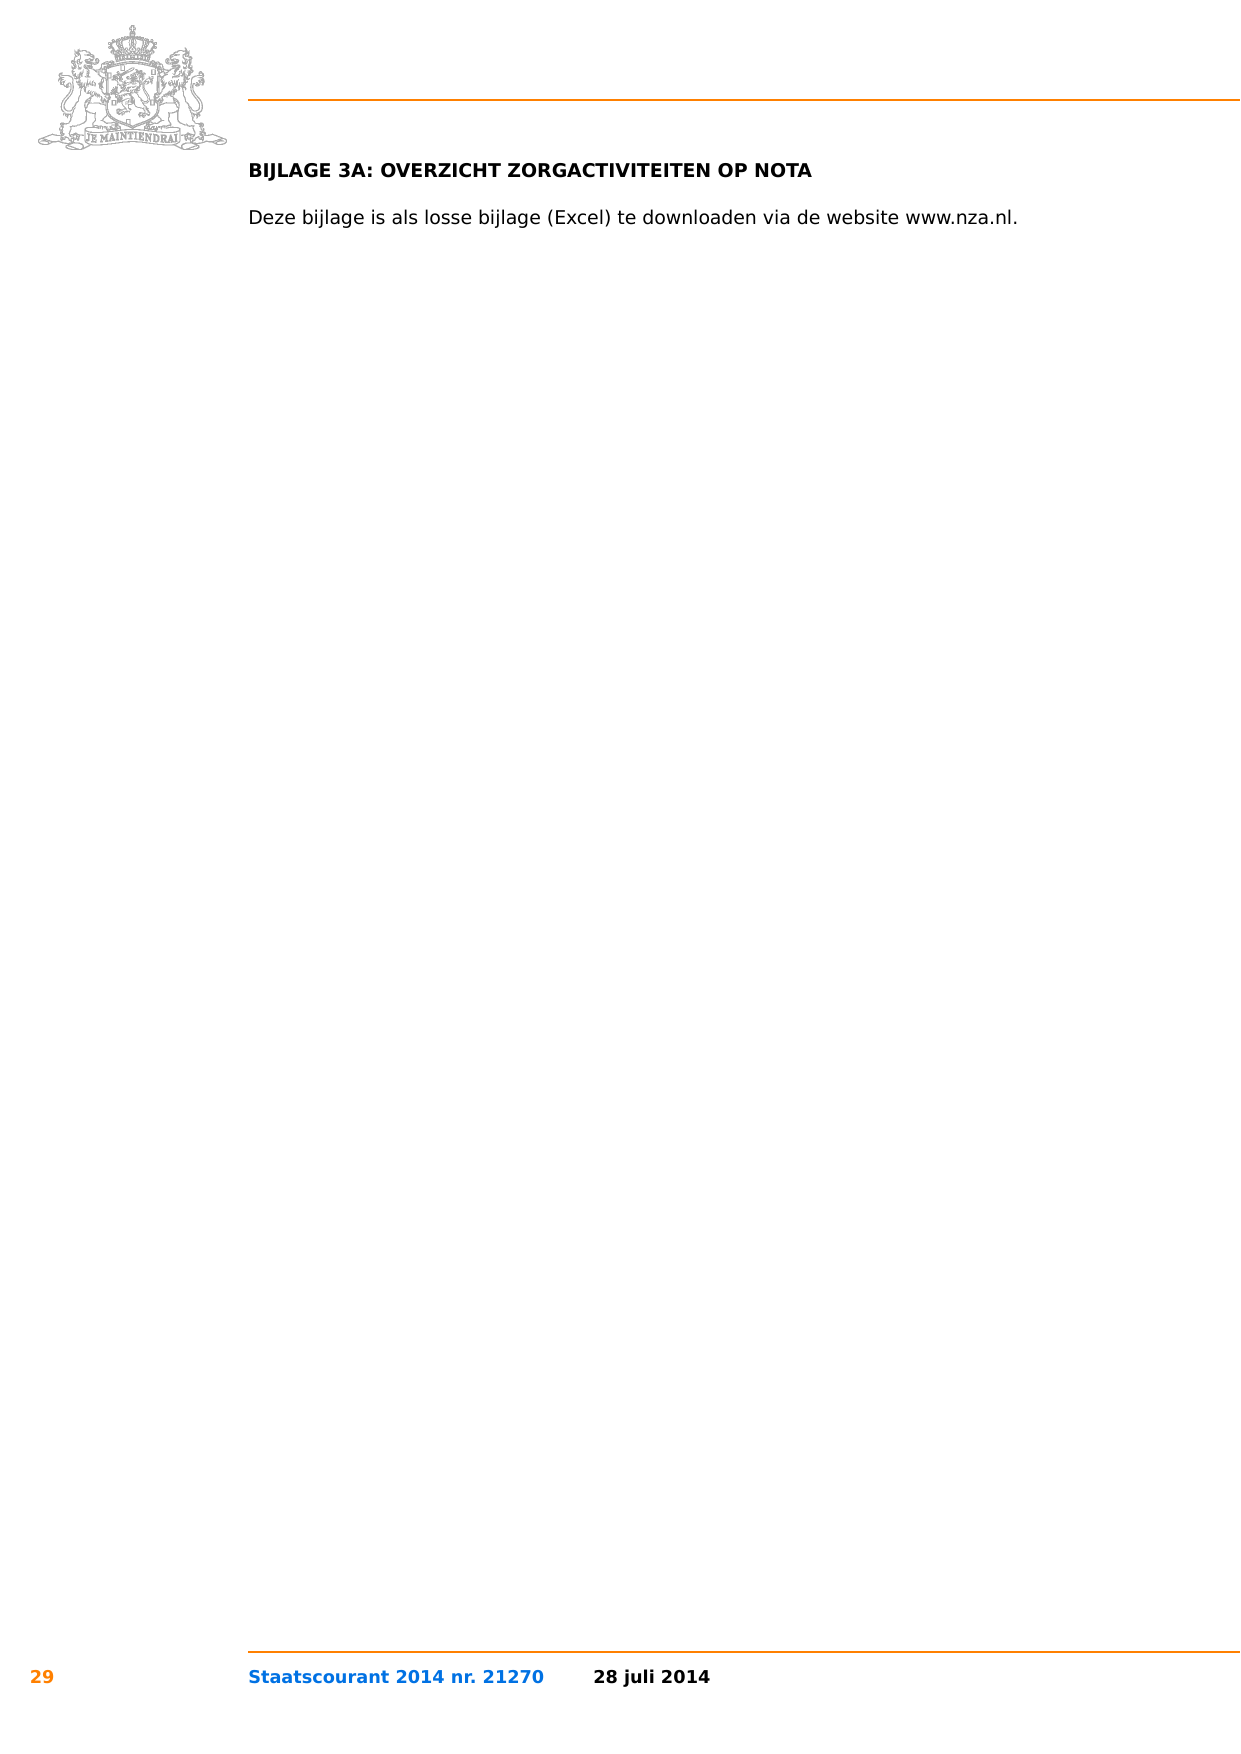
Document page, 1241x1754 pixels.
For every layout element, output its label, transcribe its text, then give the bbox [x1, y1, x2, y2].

text Deze bijlage is als losse bijlage (Excel) te downloaden via de website www.nza.nl. [248, 207, 1163, 229]
subtitle BIJLAGE 3A: OVERZICHT ZORGACTIVITEITEN OP NOTA [248, 160, 1163, 182]
picture [38, 25, 227, 150]
